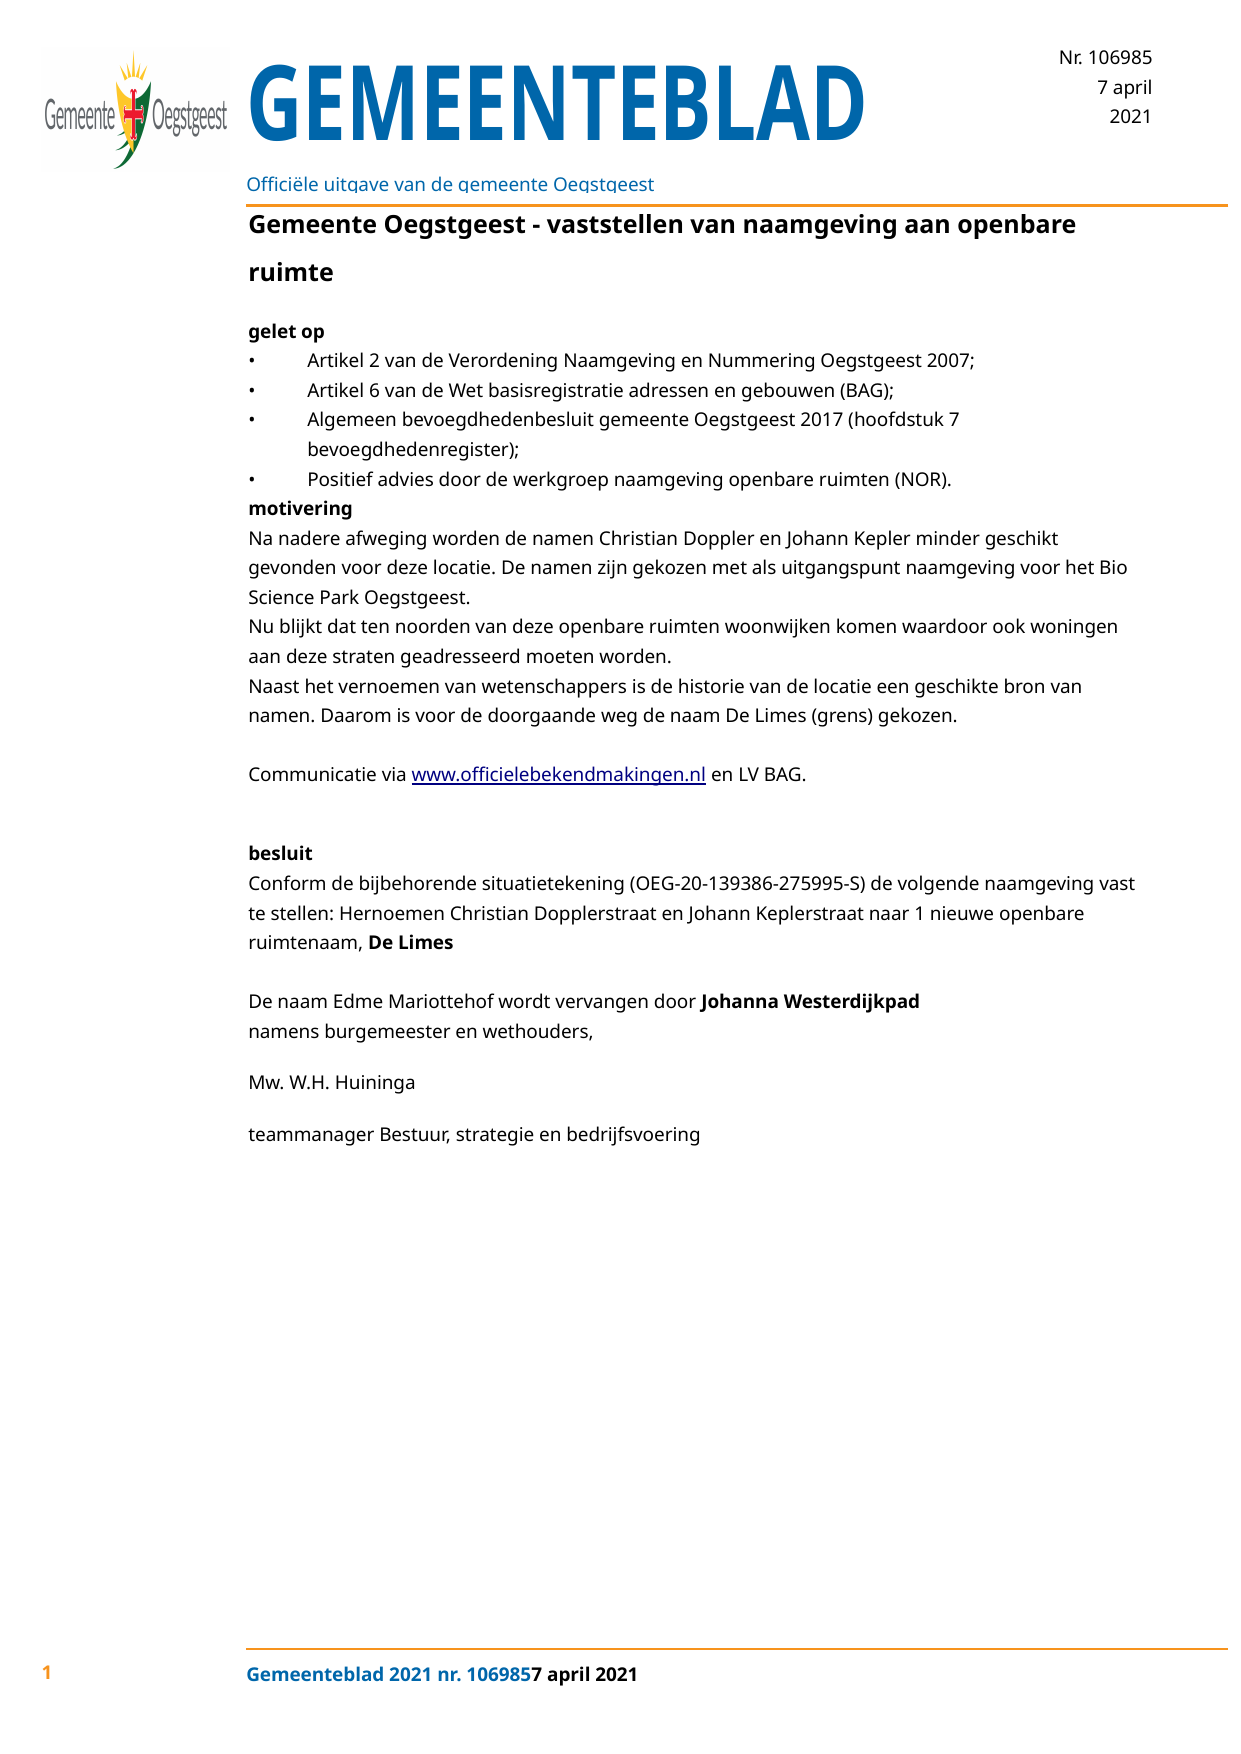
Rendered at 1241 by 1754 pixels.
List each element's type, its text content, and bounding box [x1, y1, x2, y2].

text De naam Edme Mariottehof wordt vervangen door Johanna Westerdijkpad [248, 988, 1152, 1014]
list Artikel 6 van de Wet basisregistratie adressen en gebouwen (BAG); [248, 377, 1152, 403]
picture [41, 47, 231, 172]
text Naast het vernoemen van wetenschappers is de historie van de locatie een geschikte bron van namen. Daarom is voor de doorgaande weg de naam De Limes (grens) gekozen. [248, 673, 1152, 728]
text Na nadere afweging worden de namen Christian Doppler en Johann Kepler minder geschikt gevonden voor deze locatie. De namen zijn gekozen met als uitgangspunt naamgeving voor het Bio Science Park Oegstgeest. [248, 525, 1152, 610]
list Artikel 2 van de Verordening Naamgeving en Nummering Oegstgeest 2007; [248, 347, 1152, 373]
text Mw. W.H. Huininga [248, 1069, 1152, 1095]
text Communicatie via www.officielebekendmakingen.nl en LV BAG. [248, 762, 1152, 787]
text teammanager Bestuur, strategie en bedrijfsvoering [248, 1121, 1152, 1147]
list Algemeen bevoegdhedenbesluit gemeente Oegstgeest 2017 (hoofdstuk 7 bevoegdhedenregister); [248, 407, 1152, 462]
text Gemeente Oegstgeest - vaststellen van naamgeving aan openbare ruimte [248, 207, 1152, 288]
text namens burgemeester en wethouders, [248, 1018, 1152, 1044]
list Positief advies door de werkgroep naamgeving openbare ruimten (NOR). [248, 466, 1152, 492]
text besluit [248, 841, 1152, 866]
text Nu blijkt dat ten noorden van deze openbare ruimten woonwijken komen waardoor ook woningen aan deze straten geadresseerd moeten worden. [248, 614, 1152, 669]
text motivering [248, 495, 1152, 521]
text gelet op [248, 318, 1152, 344]
text Conform de bijbehorende situatietekening (OEG-20-139386-275995-S) de volgende naamgeving vast te stellen: Hernoemen Christian Dopplerstraat en Johann Keplerstraat naar 1 nieuwe openbare ruimtenaam, De Limes [248, 870, 1152, 955]
